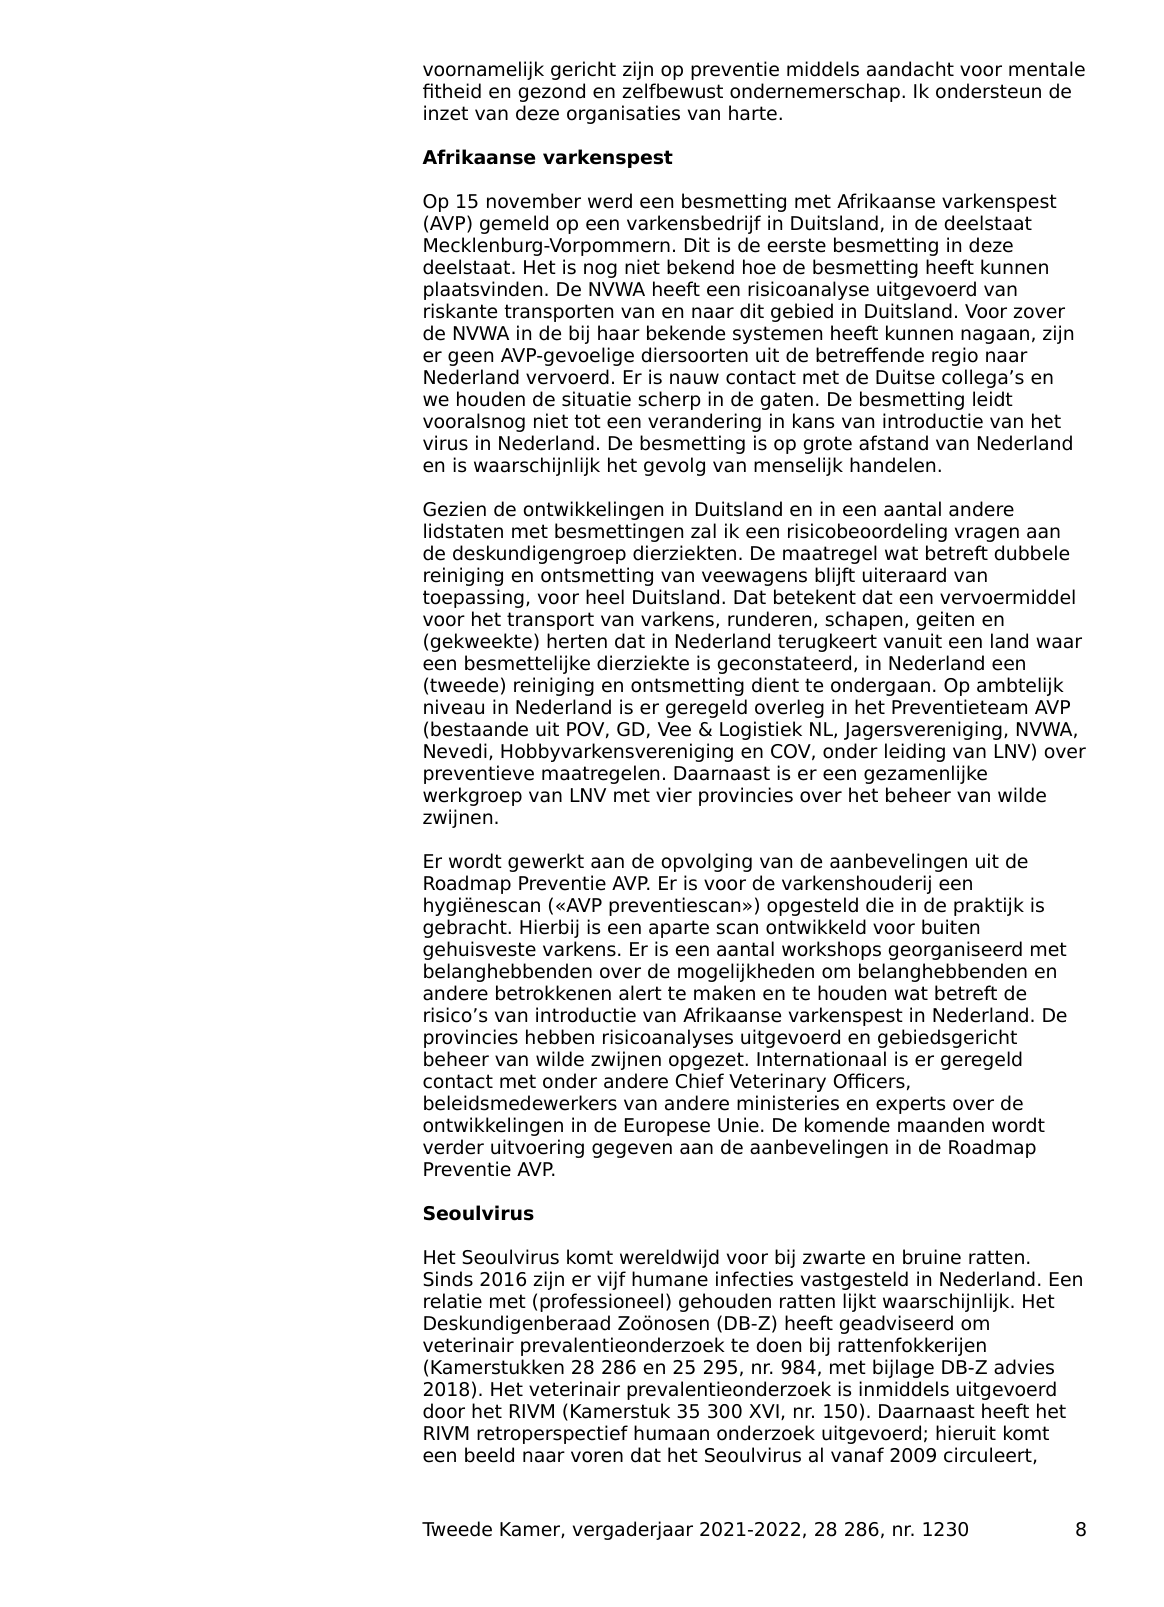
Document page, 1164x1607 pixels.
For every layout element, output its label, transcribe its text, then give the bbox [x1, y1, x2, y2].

subtitle Afrikaanse varkenspest [422, 147, 1087, 169]
text Gezien de ontwikkelingen in Duitsland en in een aantal andere lidstaten met besmettingen zal ik een risicobeoordeling vragen aan de deskundigengroep dierziekten. De maatregel wat betreft dubbele reiniging en ontsmetting van veewagens blijft uiteraard van toepassing, voor heel Duitsland. Dat betekent dat een vervoermiddel voor het transport van varkens, runderen, schapen, geiten en (gekweekte) herten dat in Nederland terugkeert vanuit een land waar een besmettelijke dierziekte is geconstateerd, in Nederland een (tweede) reiniging en ontsmetting dient te ondergaan. Op ambtelijk niveau in Nederland is er geregeld overleg in het Preventieteam AVP (bestaande uit POV, GD, Vee & Logistiek NL, Jagersvereniging, NVWA, Nevedi, Hobbyvarkensvereniging en COV, onder leiding van LNV) over preventieve maatregelen. Daarnaast is er een gezamenlijke werkgroep van LNV met vier provincies over het beheer van wilde zwijnen. [422, 499, 1087, 829]
text Het Seoulvirus komt wereldwijd voor bij zwarte en bruine ratten. Sinds 2016 zijn er vijf humane infecties vastgesteld in Nederland. Een relatie met (professioneel) gehouden ratten lijkt waarschijnlijk. Het Deskundigenberaad Zoönosen (DB-Z) heeft geadviseerd om veterinair prevalentieonderzoek te doen bij rattenfokkerijen (Kamerstukken 28 286 en 25 295, nr. 984, met bijlage DB-Z advies 2018). Het veterinair prevalentieonderzoek is inmiddels uitgevoerd door het RIVM (Kamerstuk 35 300 XVI, nr. 150). Daarnaast heeft het RIVM retroperspectief humaan onderzoek uitgevoerd; hieruit komt een beeld naar voren dat het Seoulvirus al vanaf 2009 circuleert, [422, 1247, 1087, 1467]
subtitle Seoulvirus [422, 1203, 1087, 1225]
text Er wordt gewerkt aan de opvolging van de aanbevelingen uit de Roadmap Preventie AVP. Er is voor de varkenshouderij een hygiënescan («AVP preventiescan») opgesteld die in de praktijk is gebracht. Hierbij is een aparte scan ontwikkeld voor buiten gehuisveste varkens. Er is een aantal workshops georganiseerd met belanghebbenden over de mogelijkheden om belanghebbenden en andere betrokkenen alert te maken en te houden wat betreft de risico’s van introductie van Afrikaanse varkenspest in Nederland. De provincies hebben risicoanalyses uitgevoerd en gebiedsgericht beheer van wilde zwijnen opgezet. Internationaal is er geregeld contact met onder andere Chief Veterinary Officers, beleidsmedewerkers van andere ministeries en experts over de ontwikkelingen in de Europese Unie. De komende maanden wordt verder uitvoering gegeven aan de aanbevelingen in de Roadmap Preventie AVP. [422, 851, 1087, 1181]
text Op 15 november werd een besmetting met Afrikaanse varkenspest (AVP) gemeld op een varkensbedrijf in Duitsland, in de deelstaat Mecklenburg-Vorpommern. Dit is de eerste besmetting in deze deelstaat. Het is nog niet bekend hoe de besmetting heeft kunnen plaatsvinden. De NVWA heeft een risicoanalyse uitgevoerd van riskante transporten van en naar dit gebied in Duitsland. Voor zover de NVWA in de bij haar bekende systemen heeft kunnen nagaan, zijn er geen AVP-gevoelige diersoorten uit de betreffende regio naar Nederland vervoerd. Er is nauw contact met de Duitse collega’s en we houden de situatie scherp in de gaten. De besmetting leidt vooralsnog niet tot een verandering in kans van introductie van het virus in Nederland. De besmetting is op grote afstand van Nederland en is waarschijnlijk het gevolg van menselijk handelen. [422, 191, 1087, 477]
text voornamelijk gericht zijn op preventie middels aandacht voor mentale fitheid en gezond en zelfbewust ondernemerschap. Ik ondersteun de inzet van deze organisaties van harte. [422, 59, 1087, 125]
